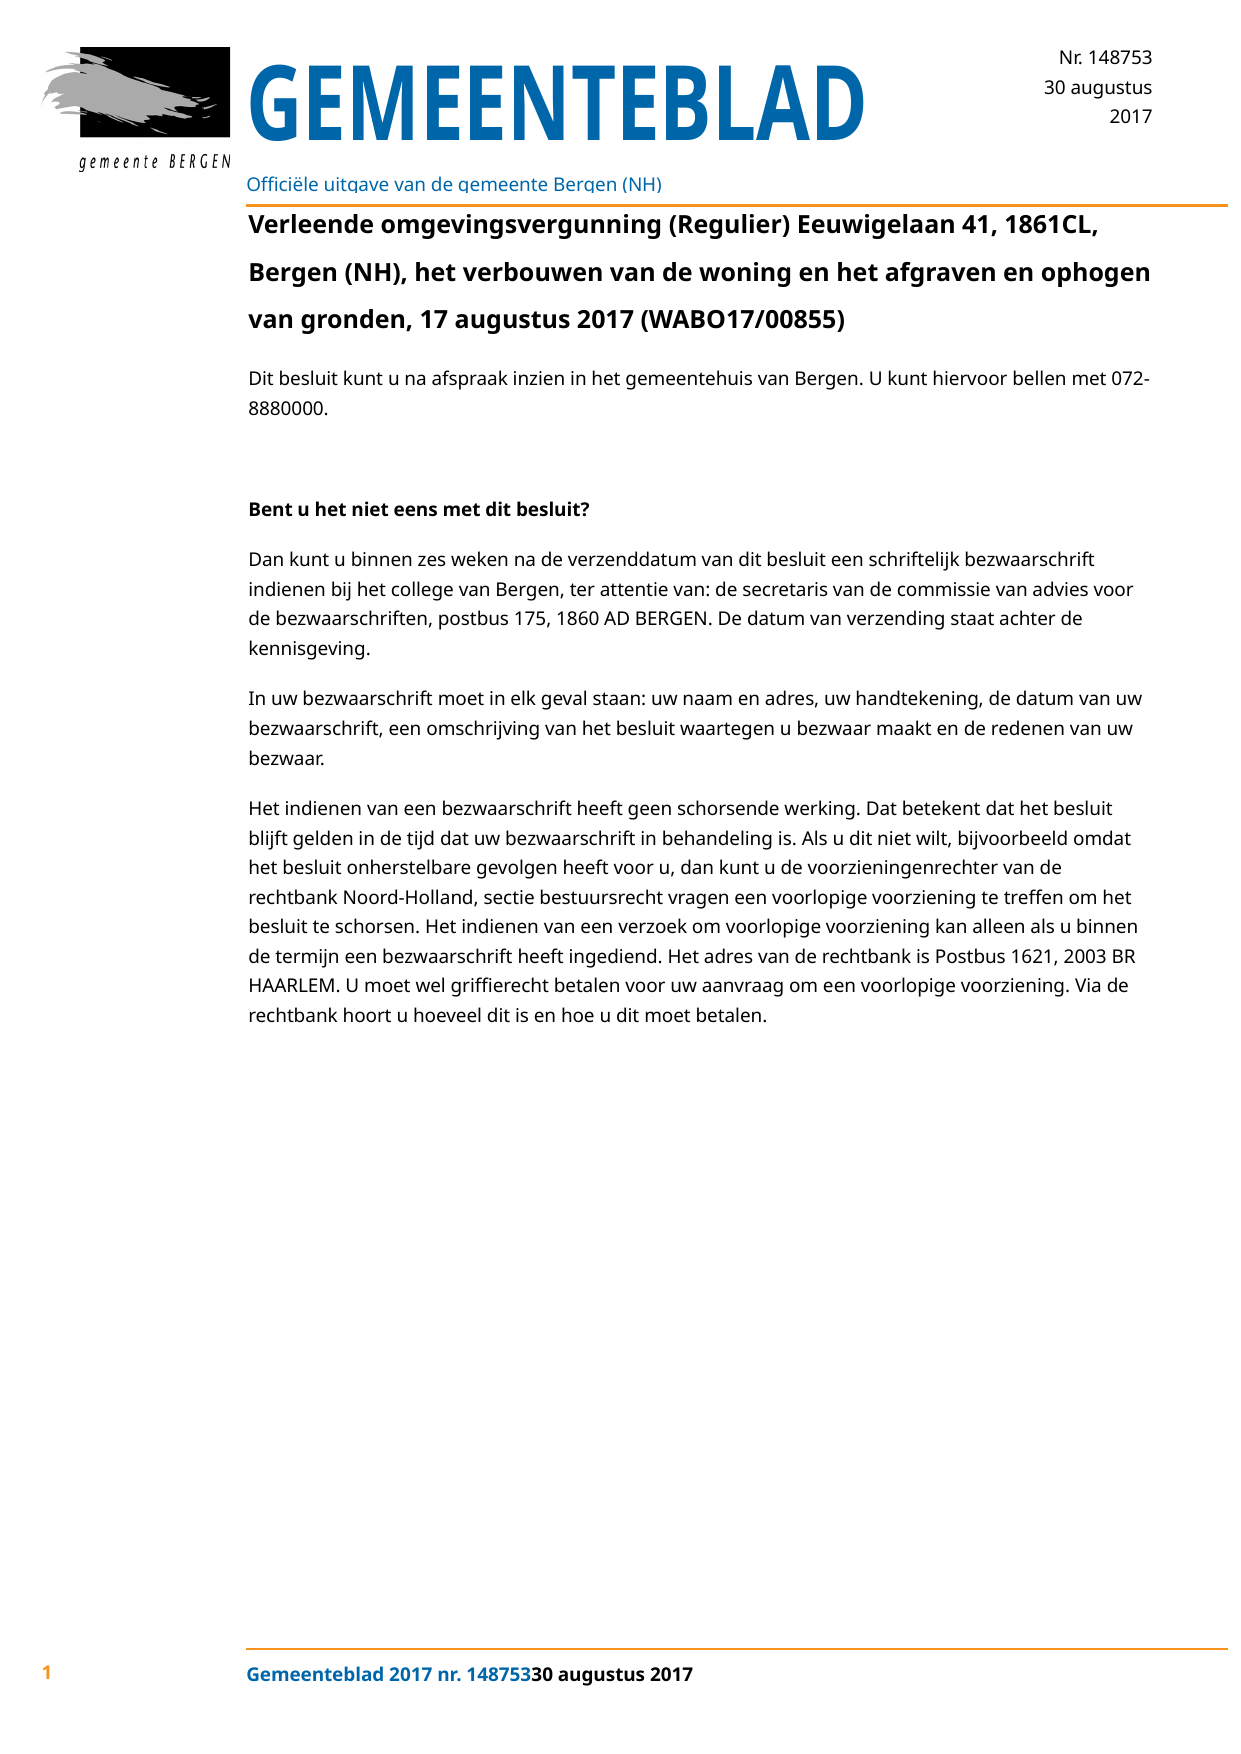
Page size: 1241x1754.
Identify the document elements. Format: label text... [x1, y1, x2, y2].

text Dit besluit kunt u na afspraak inzien in het gemeentehuis van Bergen. U kunt hiervoor bellen met 072-8880000. [248, 366, 1152, 421]
text In uw bezwaarschrift moet in elk geval staan: uw naam en adres, uw handtekening, de datum van uw bezwaarschrift, een omschrijving van het besluit waartegen u bezwaar maakt en de redenen van uw bezwaar. [248, 686, 1152, 770]
text Verleende omgevingsvergunning (Regulier) Eeuwigelaan 41, 1861CL, Bergen (NH), het verbouwen van de woning en het afgraven en ophogen van gronden, 17 augustus 2017 (WABO17/00855) [248, 207, 1152, 336]
text Het indienen van een bezwaarschrift heeft geen schorsende werking. Dat betekent dat het besluit blijft gelden in de tijd dat uw bezwaarschrift in behandeling is. Als u dit niet wilt, bijvoorbeeld omdat het besluit onherstelbare gevolgen heeft voor u, dan kunt u de voorzieningenrechter van de rechtbank Noord-Holland, sectie bestuursrecht vragen een voorlopige voorziening te treffen om het besluit te schorsen. Het indienen van een verzoek om voorlopige voorziening kan alleen als u binnen de termijn een bezwaarschrift heeft ingediend. Het adres van de rechtbank is Postbus 1621, 2003 BR HAARLEM. U moet wel griffierecht betalen voor uw aanvraag om een voorlopige voorziening. Via de rechtbank hoort u hoeveel dit is en hoe u dit moet betalen. [248, 795, 1152, 1028]
picture [41, 47, 231, 172]
text Bent u het niet eens met dit besluit? [248, 496, 1152, 522]
text Dan kunt u binnen zes weken na de verzenddatum van dit besluit een schriftelijk bezwaarschrift indienen bij het college van Bergen, ter attentie van: de secretaris van de commissie van advies voor de bezwaarschriften, postbus 175, 1860 AD BERGEN. De datum van verzending staat achter de kennisgeving. [248, 546, 1152, 661]
